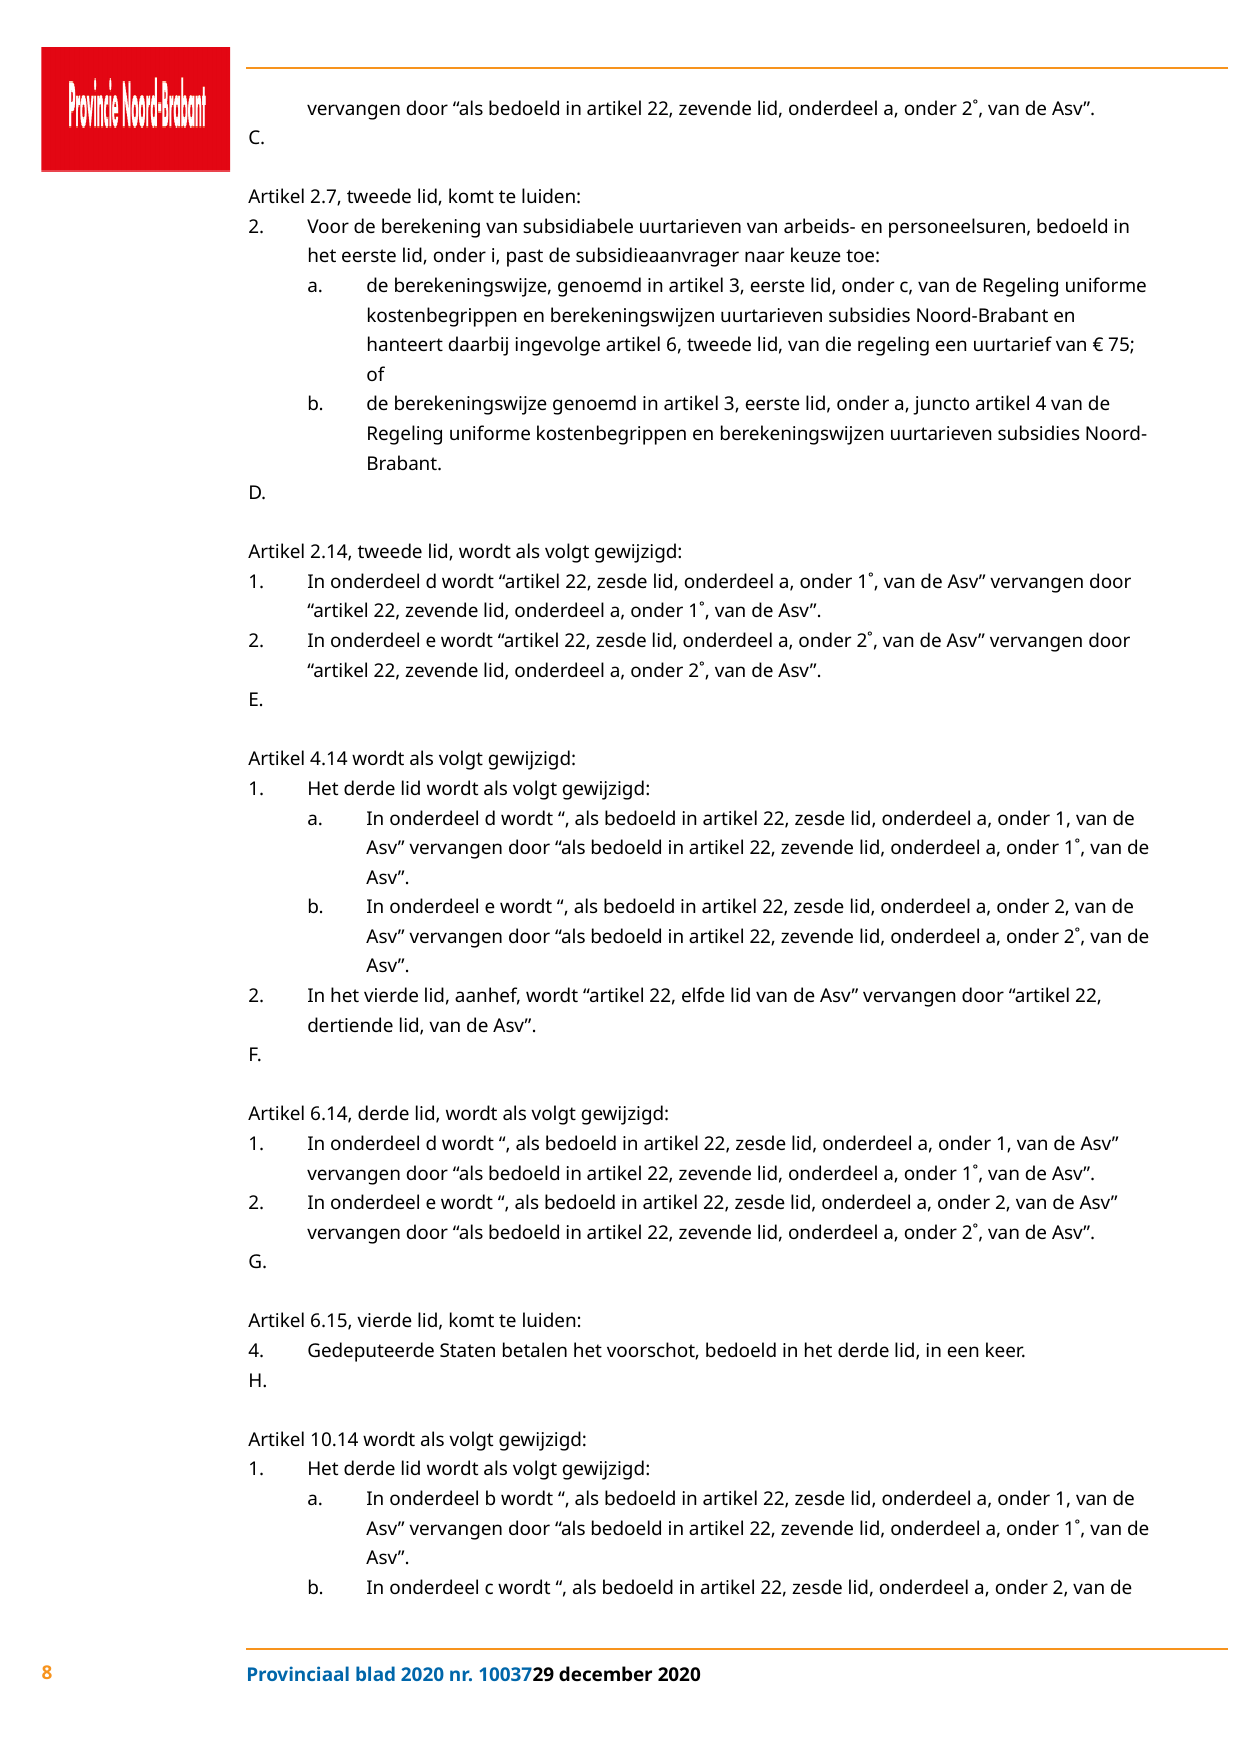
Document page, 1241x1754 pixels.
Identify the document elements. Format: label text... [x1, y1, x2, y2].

list In onderdeel b wordt “, als bedoeld in artikel 22, zesde lid, onderdeel a, onder 1, van de Asv” vervangen door “als bedoeld in artikel 22, zevende lid, onderdeel a, onder 1˚, van de Asv”. [307, 1485, 1152, 1570]
list In onderdeel e wordt “, als bedoeld in artikel 22, zesde lid, onderdeel a, onder 2, van de Asv” vervangen door “als bedoeld in artikel 22, zevende lid, onderdeel a, onder 2˚, van de Asv”. [307, 893, 1152, 978]
text Artikel 10.14 wordt als volgt gewijzigd: [248, 1426, 1152, 1452]
text E. [248, 686, 1152, 712]
text Artikel 4.14 wordt als volgt gewijzigd: [248, 746, 1152, 771]
list In onderdeel d wordt “artikel 22, zesde lid, onderdeel a, onder 1˚, van de Asv” vervangen door “artikel 22, zevende lid, onderdeel a, onder 1˚, van de Asv”. [248, 568, 1152, 623]
text C. [248, 124, 1152, 150]
list In onderdeel e wordt “, als bedoeld in artikel 22, zesde lid, onderdeel a, onder 2, van de Asv” vervangen door “als bedoeld in artikel 22, zevende lid, onderdeel a, onder 2˚, van de Asv”. [248, 1189, 1152, 1245]
text Artikel 6.15, vierde lid, komt te luiden: [248, 1308, 1152, 1333]
list de berekeningswijze, genoemd in artikel 3, eerste lid, onder c, van de Regeling uniforme kostenbegrippen en berekeningswijzen uurtarieven subsidies Noord-Brabant en hanteert daarbij ingevolge artikel 6, tweede lid, van die regeling een uurtarief van € 75; of [307, 272, 1152, 387]
text Artikel 6.14, derde lid, wordt als volgt gewijzigd: [248, 1101, 1152, 1126]
list In het vierde lid, aanhef, wordt “artikel 22, elfde lid van de Asv” vervangen door “artikel 22, dertiende lid, van de Asv”. [248, 982, 1152, 1038]
picture [41, 47, 231, 172]
text Artikel 2.14, tweede lid, wordt als volgt gewijzigd: [248, 538, 1152, 564]
list Het derde lid wordt als volgt gewijzigd: [248, 1456, 1152, 1481]
list Voor de berekening van subsidiabele uurtarieven van arbeids- en personeelsuren, bedoeld in het eerste lid, onder i, past de subsidieaanvrager naar keuze toe: [248, 213, 1152, 268]
text H. [248, 1367, 1152, 1393]
text F. [248, 1041, 1152, 1067]
list vervangen door “als bedoeld in artikel 22, zevende lid, onderdeel a, onder 2˚, van de Asv”. [248, 95, 1152, 121]
list de berekeningswijze genoemd in artikel 3, eerste lid, onder a, juncto artikel 4 van de Regeling uniforme kostenbegrippen en berekeningswijzen uurtarieven subsidies Noord-Brabant. [307, 391, 1152, 476]
list Gedeputeerde Staten betalen het voorschot, bedoeld in het derde lid, in een keer. [248, 1337, 1152, 1363]
list In onderdeel c wordt “, als bedoeld in artikel 22, zesde lid, onderdeel a, onder 2, van de [307, 1574, 1152, 1600]
list In onderdeel e wordt “artikel 22, zesde lid, onderdeel a, onder 2˚, van de Asv” vervangen door “artikel 22, zevende lid, onderdeel a, onder 2˚, van de Asv”. [248, 627, 1152, 683]
list Het derde lid wordt als volgt gewijzigd: [248, 775, 1152, 801]
list In onderdeel d wordt “, als bedoeld in artikel 22, zesde lid, onderdeel a, onder 1, van de Asv” vervangen door “als bedoeld in artikel 22, zevende lid, onderdeel a, onder 1˚, van de Asv”. [307, 805, 1152, 890]
text D. [248, 479, 1152, 505]
text G. [248, 1248, 1152, 1274]
list In onderdeel d wordt “, als bedoeld in artikel 22, zesde lid, onderdeel a, onder 1, van de Asv” vervangen door “als bedoeld in artikel 22, zevende lid, onderdeel a, onder 1˚, van de Asv”. [248, 1130, 1152, 1186]
text Artikel 2.7, tweede lid, komt te luiden: [248, 183, 1152, 209]
